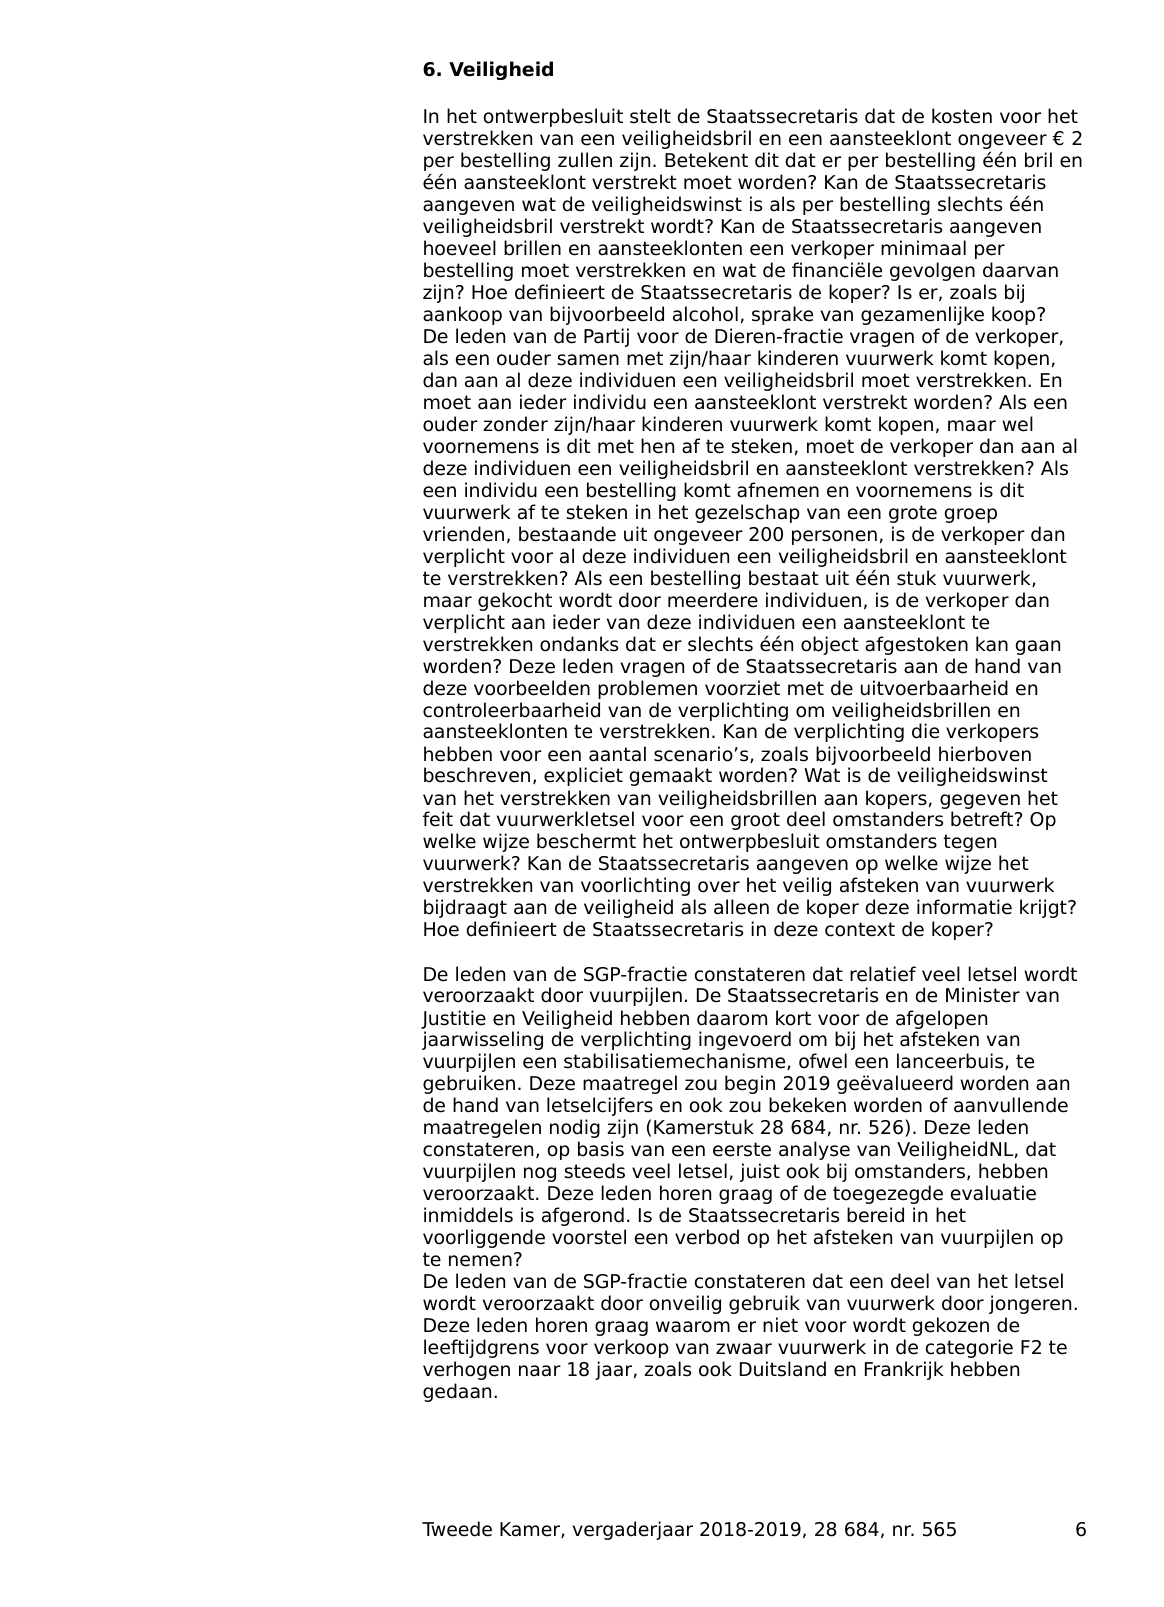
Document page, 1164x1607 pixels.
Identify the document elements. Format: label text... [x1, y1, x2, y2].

text In het ontwerpbesluit stelt de Staatssecretaris dat de kosten voor het verstrekken van een veiligheidsbril en een aansteeklont ongeveer € 2 per bestelling zullen zijn. Betekent dit dat er per bestelling één bril en één aansteeklont verstrekt moet worden? Kan de Staatssecretaris aangeven wat de veiligheidswinst is als per bestelling slechts één veiligheidsbril verstrekt wordt? Kan de Staatssecretaris aangeven hoeveel brillen en aansteeklonten een verkoper minimaal per bestelling moet verstrekken en wat de financiële gevolgen daarvan zijn? Hoe definieert de Staatssecretaris de koper? Is er, zoals bij aankoop van bijvoorbeeld alcohol, sprake van gezamenlijke koop? [422, 106, 1087, 326]
text De leden van de SGP-fractie constateren dat een deel van het letsel wordt veroorzaakt door onveilig gebruik van vuurwerk door jongeren. Deze leden horen graag waarom er niet voor wordt gekozen de leeftijdgrens voor verkoop van zwaar vuurwerk in de categorie F2 te verhogen naar 18 jaar, zoals ook Duitsland en Frankrijk hebben gedaan. [422, 1271, 1087, 1403]
subtitle 6. Veiligheid [422, 59, 1087, 81]
text De leden van de SGP-fractie constateren dat relatief veel letsel wordt veroorzaakt door vuurpijlen. De Staatssecretaris en de Minister van Justitie en Veiligheid hebben daarom kort voor de afgelopen jaarwisseling de verplichting ingevoerd om bij het afsteken van vuurpijlen een stabilisatiemechanisme, ofwel een lanceerbuis, te gebruiken. Deze maatregel zou begin 2019 geëvalueerd worden aan de hand van letselcijfers en ook zou bekeken worden of aanvullende maatregelen nodig zijn (Kamerstuk 28 684, nr. 526). Deze leden constateren, op basis van een eerste analyse van VeiligheidNL, dat vuurpijlen nog steeds veel letsel, juist ook bij omstanders, hebben veroorzaakt. Deze leden horen graag of de toegezegde evaluatie inmiddels is afgerond. Is de Staatssecretaris bereid in het voorliggende voorstel een verbod op het afsteken van vuurpijlen op te nemen? [422, 963, 1087, 1271]
text De leden van de Partij voor de Dieren-fractie vragen of de verkoper, als een ouder samen met zijn/haar kinderen vuurwerk komt kopen, dan aan al deze individuen een veiligheidsbril moet verstrekken. En moet aan ieder individu een aansteeklont verstrekt worden? Als een ouder zonder zijn/haar kinderen vuurwerk komt kopen, maar wel voornemens is dit met hen af te steken, moet de verkoper dan aan al deze individuen een veiligheidsbril en aansteeklont verstrekken? Als een individu een bestelling komt afnemen en voornemens is dit vuurwerk af te steken in het gezelschap van een grote groep vrienden, bestaande uit ongeveer 200 personen, is de verkoper dan verplicht voor al deze individuen een veiligheidsbril en aansteeklont te verstrekken? Als een bestelling bestaat uit één stuk vuurwerk, maar gekocht wordt door meerdere individuen, is de verkoper dan verplicht aan ieder van deze individuen een aansteeklont te verstrekken ondanks dat er slechts één object afgestoken kan gaan worden? Deze leden vragen of de Staatssecretaris aan de hand van deze voorbeelden problemen voorziet met de uitvoerbaarheid en controleerbaarheid van de verplichting om veiligheidsbrillen en aansteeklonten te verstrekken. Kan de verplichting die verkopers hebben voor een aantal scenario’s, zoals bijvoorbeeld hierboven beschreven, expliciet gemaakt worden? Wat is de veiligheidswinst van het verstrekken van veiligheidsbrillen aan kopers, gegeven het feit dat vuurwerkletsel voor een groot deel omstanders betreft? Op welke wijze beschermt het ontwerpbesluit omstanders tegen vuurwerk? Kan de Staatssecretaris aangeven op welke wijze het verstrekken van voorlichting over het veilig afsteken van vuurwerk bijdraagt aan de veiligheid als alleen de koper deze informatie krijgt? Hoe definieert de Staatssecretaris in deze context de koper? [422, 326, 1087, 941]
